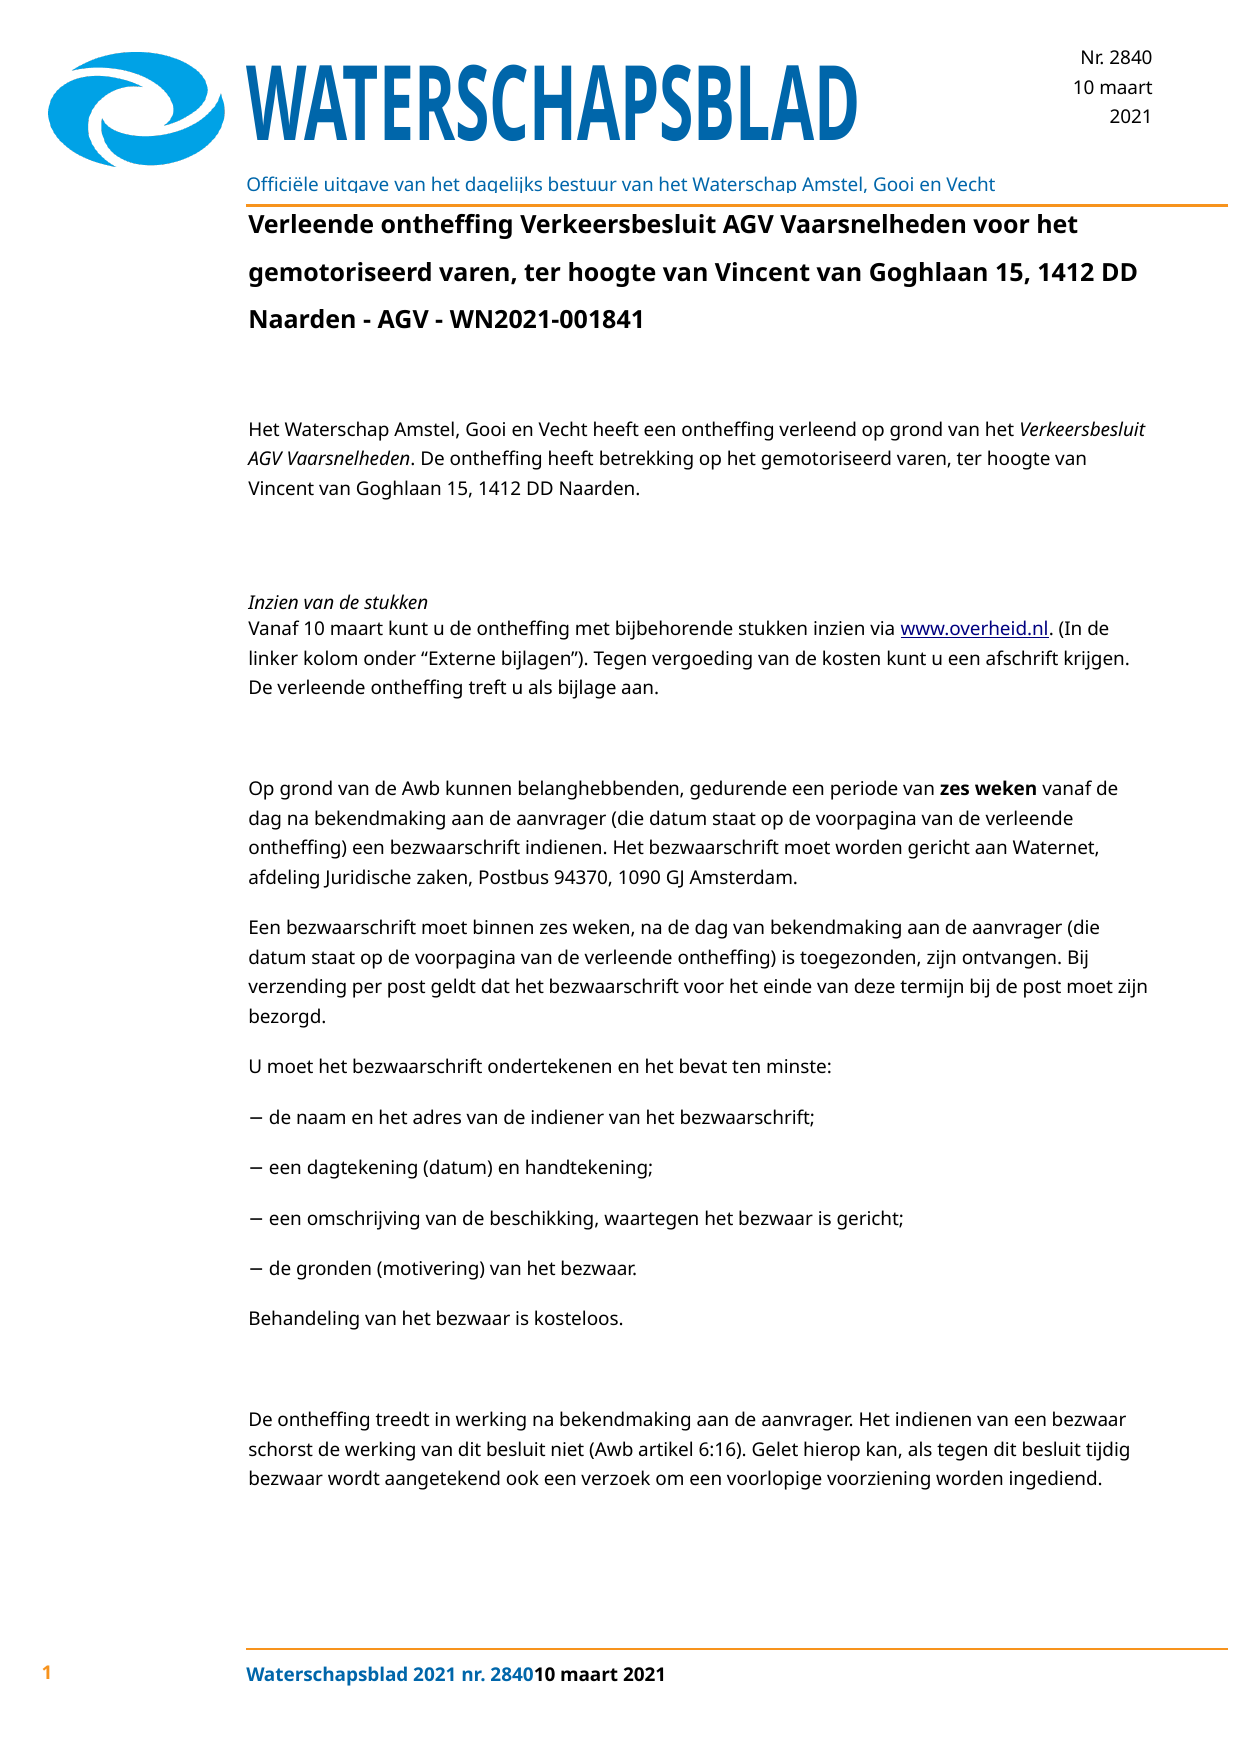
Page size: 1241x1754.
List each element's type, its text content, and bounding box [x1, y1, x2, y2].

text Op grond van de Awb kunnen belanghebbenden, gedurende een periode van zes weken vanaf de dag na bekendmaking aan de aanvrager (die datum staat op de voorpagina van de verleende ontheffing) een bezwaarschrift indienen. Het bezwaarschrift moet worden gericht aan Waternet, afdeling Juridische zaken, Postbus 94370, 1090 GJ Amsterdam. [248, 775, 1152, 890]
text Het Waterschap Amstel, Gooi en Vecht heeft een ontheffing verleend op grond van het Verkeersbesluit AGV Vaarsnelheden. De ontheffing heeft betrekking op het gemotoriseerd varen, ter hoogte van Vincent van Goghlaan 15, 1412 DD Naarden. [248, 416, 1152, 501]
text − een dagtekening (datum) en handtekening; [248, 1154, 1152, 1180]
text − de naam en het adres van de indiener van het bezwaarschrift; [248, 1104, 1152, 1130]
text Behandeling van het bezwaar is kosteloos. [248, 1306, 1152, 1331]
text − de gronden (motivering) van het bezwaar. [248, 1255, 1152, 1281]
text U moet het bezwaarschrift ondertekenen en het bevat ten minste: [248, 1053, 1152, 1079]
text Inzien van de stukken [248, 589, 1152, 615]
text Vanaf 10 maart kunt u de ontheffing met bijbehorende stukken inzien via www.overheid.nl. (In de linker kolom onder “Externe bijlagen”). Tegen vergoeding van de kosten kunt u een afschrift krijgen. De verleende ontheffing treft u als bijlage aan. [248, 615, 1152, 700]
text − een omschrijving van de beschikking, waartegen het bezwaar is gericht; [248, 1205, 1152, 1231]
text Verleende ontheffing Verkeersbesluit AGV Vaarsnelheden voor het gemotoriseerd varen, ter hoogte van Vincent van Goghlaan 15, 1412 DD Naarden - AGV - WN2021-001841 [248, 207, 1152, 336]
text De ontheffing treedt in werking na bekendmaking aan de aanvrager. Het indienen van een bezwaar schorst de werking van dit besluit niet (Awb artikel 6:16). Gelet hierop kan, als tegen dit besluit tijdig bezwaar wordt aangetekend ook een verzoek om een voorlopige voorziening worden ingediend. [248, 1406, 1152, 1491]
picture [41, 47, 231, 172]
text Een bezwaarschrift moet binnen zes weken, na de dag van bekendmaking aan de aanvrager (die datum staat op de voorpagina van de verleende ontheffing) is toegezonden, zijn ontvangen. Bij verzending per post geldt dat het bezwaarschrift voor het einde van deze termijn bij de post moet zijn bezorgd. [248, 914, 1152, 1029]
